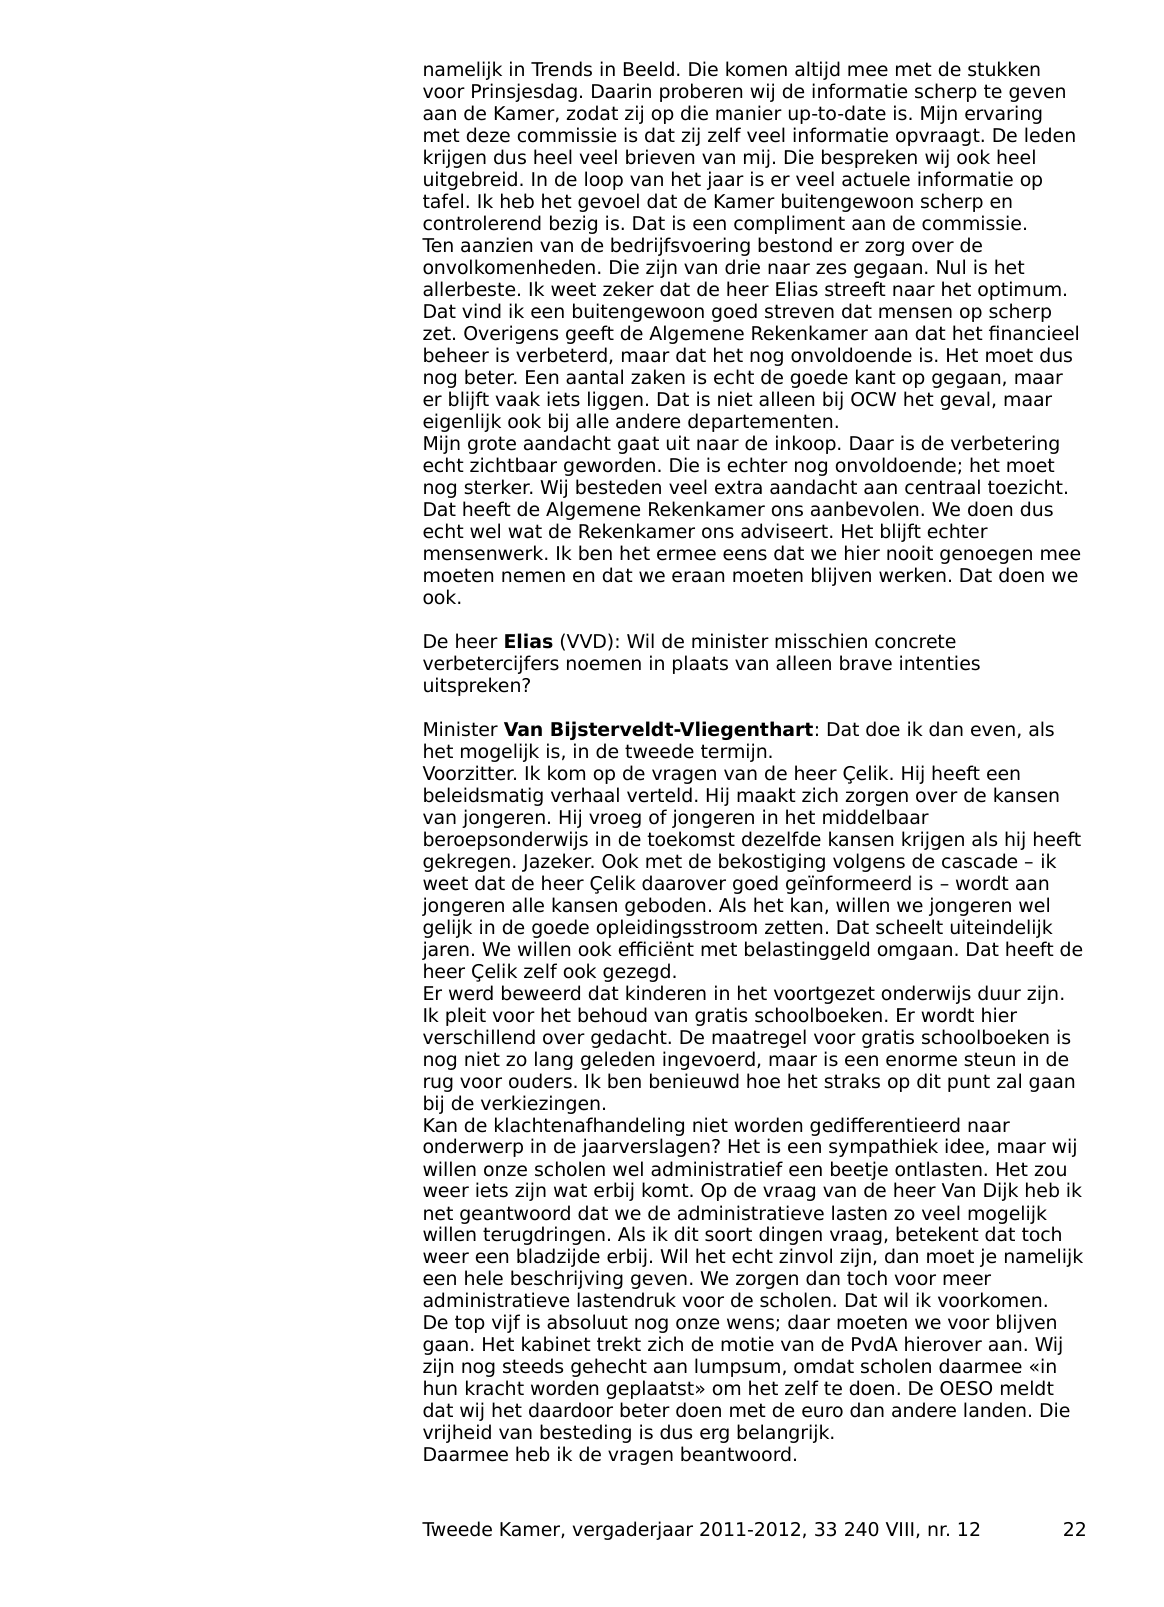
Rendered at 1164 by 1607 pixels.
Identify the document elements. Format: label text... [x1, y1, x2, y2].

text Kan de klachtenafhandeling niet worden gedifferentieerd naar onderwerp in de jaarverslagen? Het is een sympathiek idee, maar wij willen onze scholen wel administratief een beetje ontlasten. Het zou weer iets zijn wat erbij komt. Op de vraag van de heer Van Dijk heb ik net geantwoord dat we de administratieve lasten zo veel mogelijk willen terugdringen. Als ik dit soort dingen vraag, betekent dat toch weer een bladzijde erbij. Wil het echt zinvol zijn, dan moet je namelijk een hele beschrijving geven. We zorgen dan toch voor meer administratieve lastendruk voor de scholen. Dat wil ik voorkomen. [422, 1114, 1087, 1312]
text Voorzitter. Ik kom op de vragen van de heer Çelik. Hij heeft een beleidsmatig verhaal verteld. Hij maakt zich zorgen over de kansen van jongeren. Hij vroeg of jongeren in het middelbaar beroepsonderwijs in de toekomst dezelfde kansen krijgen als hij heeft gekregen. Jazeker. Ook met de bekostiging volgens de cascade – ik weet dat de heer Çelik daarover goed geïnformeerd is – wordt aan jongeren alle kansen geboden. Als het kan, willen we jongeren wel gelijk in de goede opleidingsstroom zetten. Dat scheelt uiteindelijk jaren. We willen ook efficiënt met belastinggeld omgaan. Dat heeft de heer Çelik zelf ook gezegd. [422, 763, 1087, 983]
text Minister Van Bijsterveldt-Vliegenthart: Dat doe ik dan even, als het mogelijk is, in de tweede termijn. [422, 719, 1087, 763]
text Ten aanzien van de bedrijfsvoering bestond er zorg over de onvolkomenheden. Die zijn van drie naar zes gegaan. Nul is het allerbeste. Ik weet zeker dat de heer Elias streeft naar het optimum. Dat vind ik een buitengewoon goed streven dat mensen op scherp zet. Overigens geeft de Algemene Rekenkamer aan dat het financieel beheer is verbeterd, maar dat het nog onvoldoende is. Het moet dus nog beter. Een aantal zaken is echt de goede kant op gegaan, maar er blijft vaak iets liggen. Dat is niet alleen bij OCW het geval, maar eigenlijk ook bij alle andere departementen. [422, 235, 1087, 433]
text De top vijf is absoluut nog onze wens; daar moeten we voor blijven gaan. Het kabinet trekt zich de motie van de PvdA hierover aan. Wij zijn nog steeds gehecht aan lumpsum, omdat scholen daarmee «in hun kracht worden geplaatst» om het zelf te doen. De OESO meldt dat wij het daardoor beter doen met de euro dan andere landen. Die vrijheid van besteding is dus erg belangrijk. [422, 1312, 1087, 1444]
text De heer Elias (VVD): Wil de minister misschien concrete verbetercijfers noemen in plaats van alleen brave intenties uitspreken? [422, 631, 1087, 697]
text Mijn grote aandacht gaat uit naar de inkoop. Daar is de verbetering echt zichtbaar geworden. Die is echter nog onvoldoende; het moet nog sterker. Wij besteden veel extra aandacht aan centraal toezicht. Dat heeft de Algemene Rekenkamer ons aanbevolen. We doen dus echt wel wat de Rekenkamer ons adviseert. Het blijft echter mensenwerk. Ik ben het ermee eens dat we hier nooit genoegen mee moeten nemen en dat we eraan moeten blijven werken. Dat doen we ook. [422, 433, 1087, 608]
text Er werd beweerd dat kinderen in het voortgezet onderwijs duur zijn. Ik pleit voor het behoud van gratis schoolboeken. Er wordt hier verschillend over gedacht. De maatregel voor gratis schoolboeken is nog niet zo lang geleden ingevoerd, maar is een enorme steun in de rug voor ouders. Ik ben benieuwd hoe het straks op dit punt zal gaan bij de verkiezingen. [422, 983, 1087, 1114]
text namelijk in Trends in Beeld. Die komen altijd mee met de stukken voor Prinsjesdag. Daarin proberen wij de informatie scherp te geven aan de Kamer, zodat zij op die manier up-to-date is. Mijn ervaring met deze commissie is dat zij zelf veel informatie opvraagt. De leden krijgen dus heel veel brieven van mij. Die bespreken wij ook heel uitgebreid. In de loop van het jaar is er veel actuele informatie op tafel. Ik heb het gevoel dat de Kamer buitengewoon scherp en controlerend bezig is. Dat is een compliment aan de commissie. [422, 59, 1087, 235]
text Daarmee heb ik de vragen beantwoord. [422, 1444, 1087, 1466]
